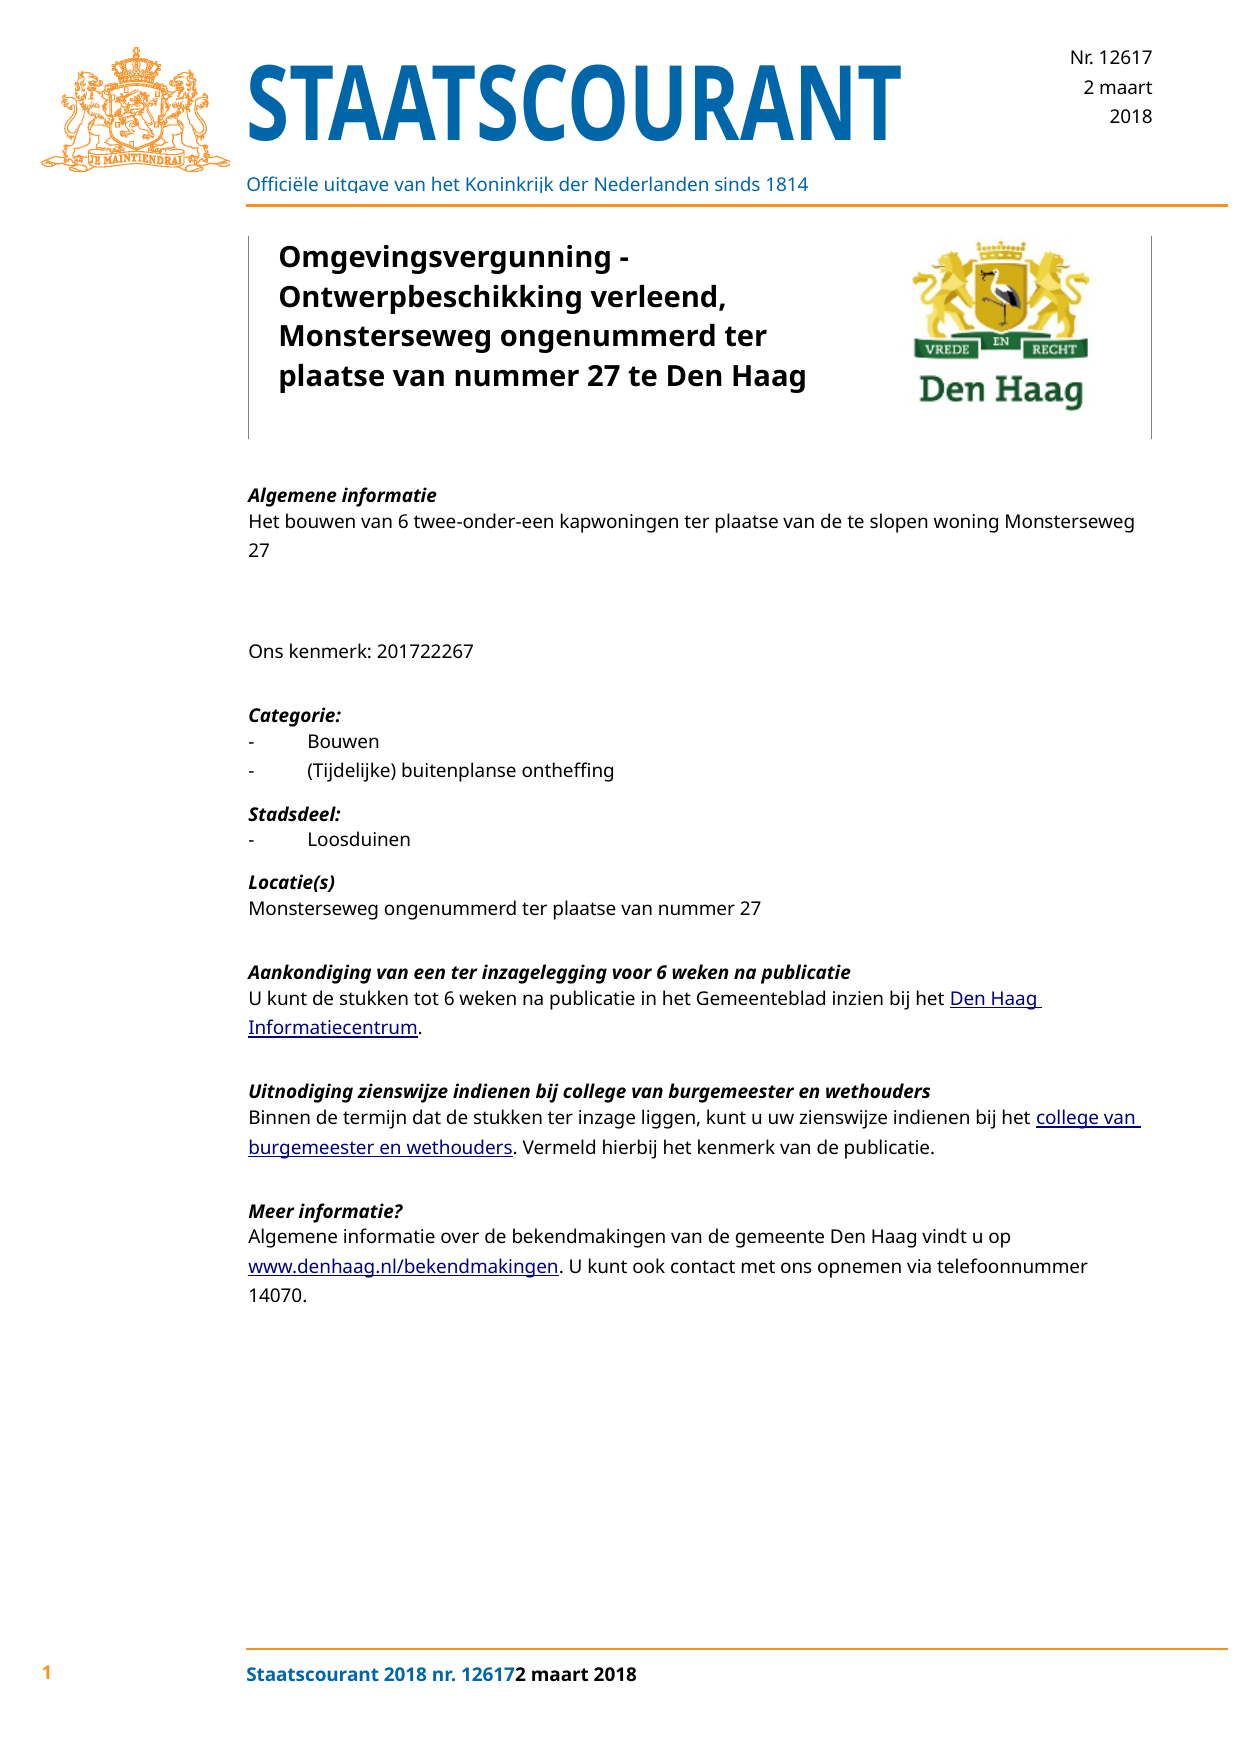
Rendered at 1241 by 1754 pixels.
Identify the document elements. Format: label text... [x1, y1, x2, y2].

table_header [850, 236, 899, 413]
text Locatie(s) [248, 869, 1152, 895]
table_header [850, 414, 1151, 439]
text Aankondiging van een ter inzagelegging voor 6 weken na publicatie [248, 959, 1152, 985]
text Meer informatie? [248, 1198, 1152, 1223]
text Stadsdeel: [248, 801, 1152, 826]
text Het bouwen van 6 twee-onder-een kapwoningen ter plaatse van de te slopen woning Monsterseweg 27 [248, 508, 1152, 563]
list (Tijdelijke) buitenplanse ontheffing [248, 758, 1152, 783]
text Monsterseweg ongenummerd ter plaatse van nummer 27 [248, 895, 1152, 921]
text Ons kenmerk: 201722267 [248, 638, 1152, 664]
text U kunt de stukken tot 6 weken na publicatie in het Gemeenteblad inzien bij het Den Haag Informatiecentrum. [248, 985, 1152, 1040]
list Bouwen [248, 728, 1152, 754]
text Binnen de termijn dat de stukken ter inzage liggen, kunt u uw zienswijze indienen bij het college van burgemeester en wethouders. Vermeld hierbij het kenmerk van de publicatie. [248, 1104, 1152, 1159]
text Algemene informatie over de bekendmakingen van de gemeente Den Haag vindt u op www.denhaag.nl/bekendmakingen. U kunt ook contact met ons opnemen via telefoonnummer 14070. [248, 1223, 1152, 1308]
table_header Omgevingsvergunning - Ontwerpbeschikking verleend, Monsterseweg ongenummerd ter plaatse van nummer 27 te Den Haag [249, 236, 850, 439]
picture [899, 236, 1103, 414]
table_header [1103, 236, 1151, 413]
list Loosduinen [248, 826, 1152, 852]
text Uitnodiging zienswijze indienen bij college van burgemeester en wethouders [248, 1078, 1152, 1104]
picture [41, 47, 231, 172]
text Categorie: [248, 702, 1152, 728]
text Algemene informatie [248, 482, 1152, 508]
